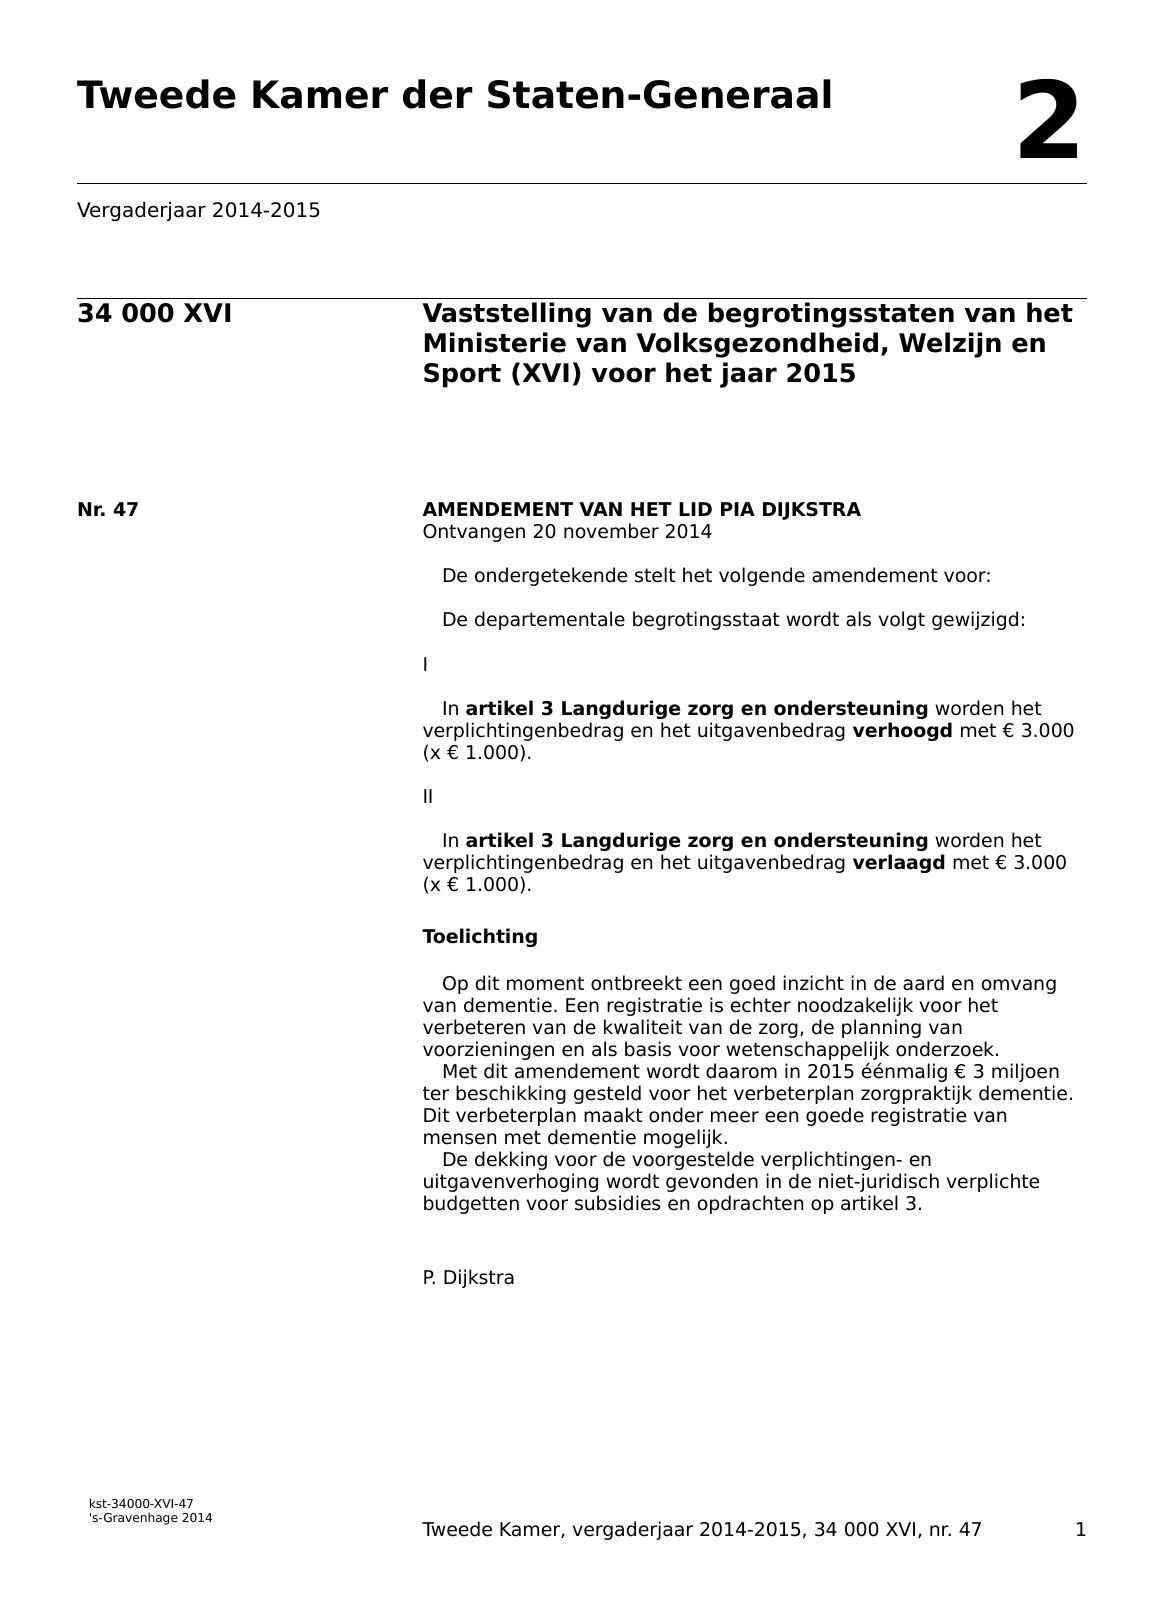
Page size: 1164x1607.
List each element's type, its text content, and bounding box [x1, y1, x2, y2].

text Op dit moment ontbreekt een goed inzicht in de aard en omvang van dementie. Een registratie is echter noodzakelijk voor het verbeteren van de kwaliteit van de zorg, de planning van voorzieningen en als basis voor wetenschappelijk onderzoek. [422, 973, 1087, 1061]
text II [422, 786, 1087, 808]
text P. Dijkstra [422, 1245, 1087, 1289]
subtitle 34 000 XVI Vaststelling van de begrotingsstaten van het Ministerie van Volksgezondheid, Welzijn en Sport (XVI) voor het jaar 2015 [77, 299, 1087, 388]
text kst-34000-XVI-47 [88, 1497, 323, 1511]
text I [422, 653, 1087, 676]
text 's-Gravenhage 2014 [88, 1511, 323, 1525]
subtitle Toelichting [422, 926, 1087, 948]
table_header 2 [886, 59, 1087, 183]
text Ontvangen 20 november 2014 [422, 521, 1087, 543]
table_header Tweede Kamer der Staten-Generaal [77, 59, 886, 183]
text De dekking voor de voorgestelde verplichtingen- en uitgavenverhoging wordt gevonden in de niet-juridisch verplichte budgetten voor subsidies en opdrachten op artikel 3. [422, 1149, 1087, 1215]
text De departementale begrotingsstaat wordt als volgt gewijzigd: [422, 609, 1087, 631]
subtitle Nr. 47 AMENDEMENT VAN HET LID PIA DIJKSTRA [77, 499, 1087, 521]
table_cell Vergaderjaar 2014-2015 [77, 184, 1087, 298]
text In artikel 3 Langdurige zorg en ondersteuning worden het verplichtingenbedrag en het uitgavenbedrag verhoogd met € 3.000 (x € 1.000). [422, 698, 1087, 764]
text Met dit amendement wordt daarom in 2015 éénmalig € 3 miljoen ter beschikking gesteld voor het verbeterplan zorgpraktijk dementie. Dit verbeterplan maakt onder meer een goede registratie van mensen met dementie mogelijk. [422, 1061, 1087, 1149]
text De ondergetekende stelt het volgende amendement voor: [422, 565, 1087, 587]
text In artikel 3 Langdurige zorg en ondersteuning worden het verplichtingenbedrag en het uitgavenbedrag verlaagd met € 3.000 (x € 1.000). [422, 830, 1087, 896]
